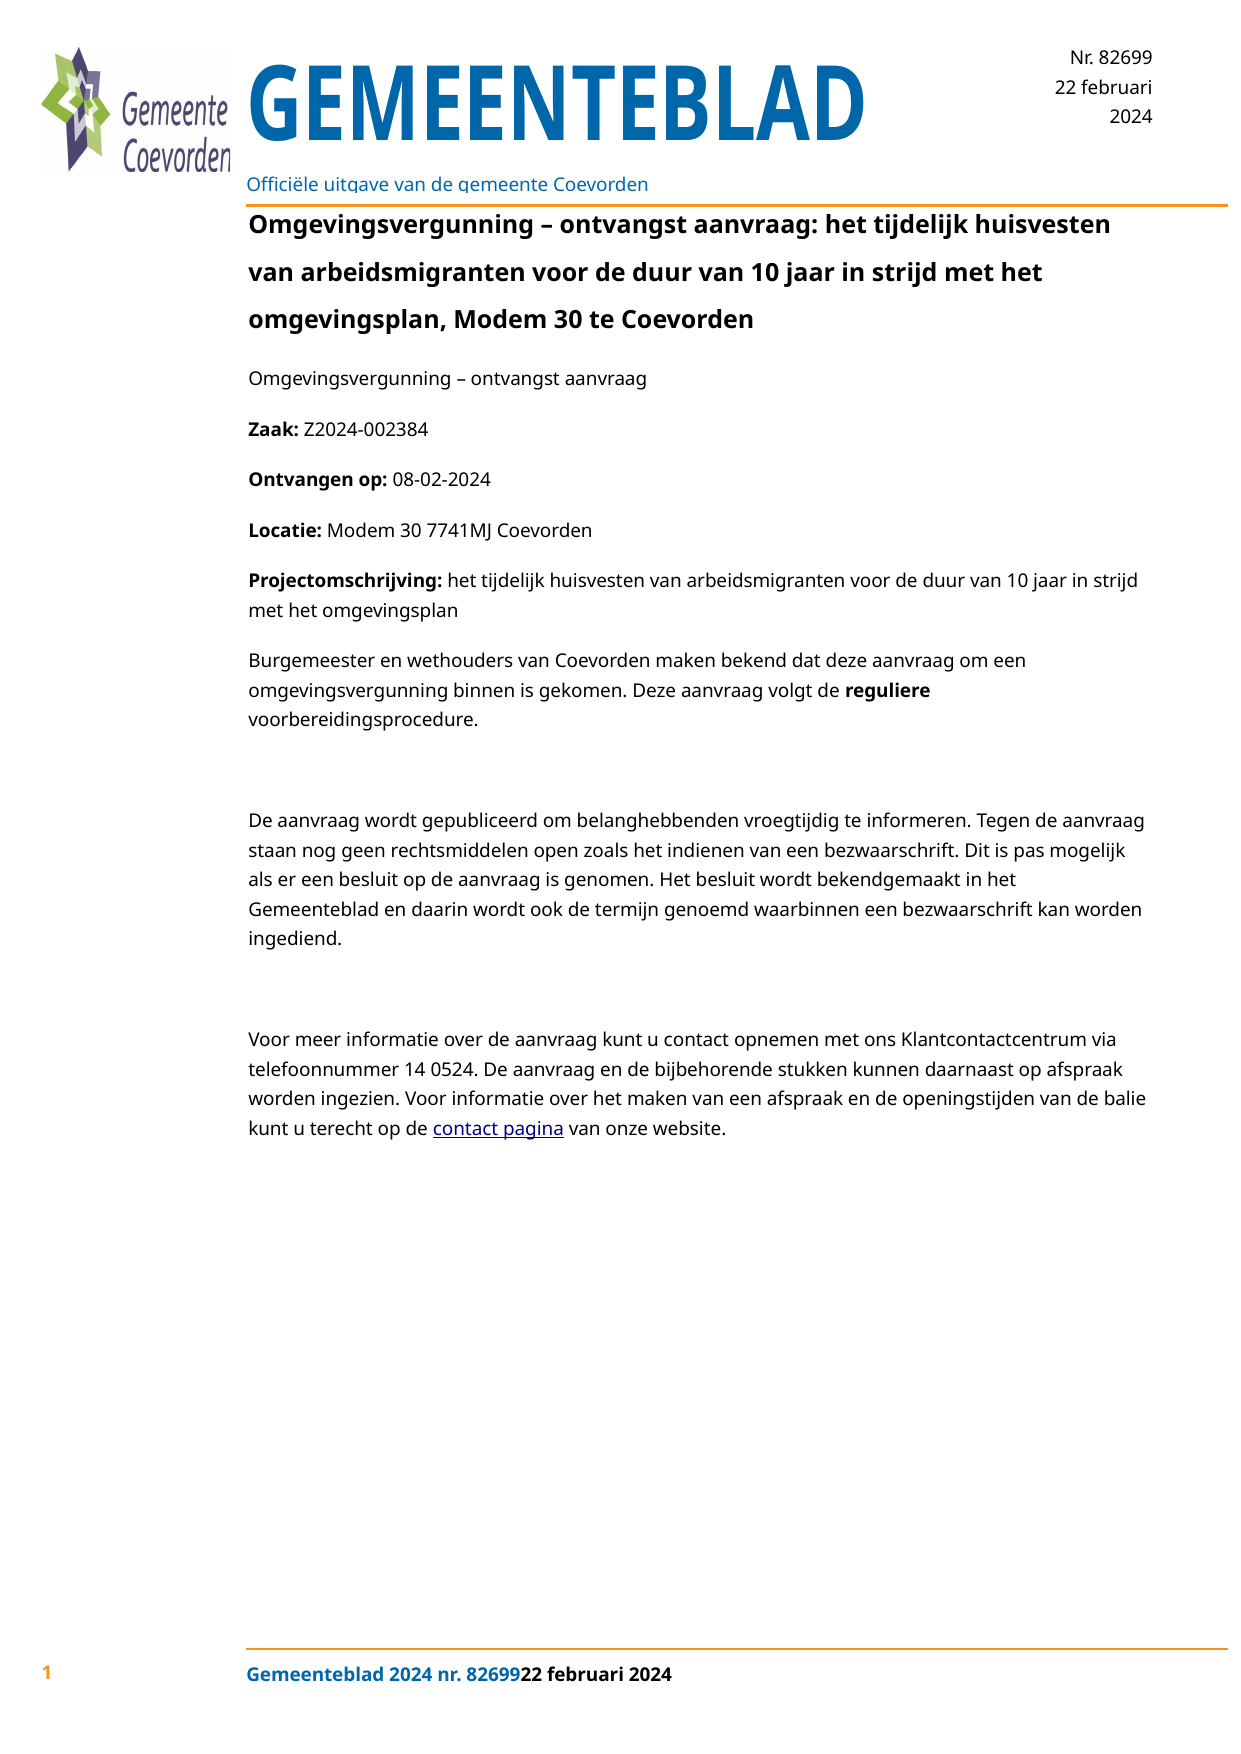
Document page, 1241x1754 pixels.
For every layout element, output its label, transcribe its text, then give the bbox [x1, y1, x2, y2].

text Omgevingsvergunning – ontvangst aanvraag: het tijdelijk huisvesten van arbeidsmigranten voor de duur van 10 jaar in strijd met het omgevingsplan, Modem 30 te Coevorden [248, 207, 1152, 336]
text Omgevingsvergunning – ontvangst aanvraag [248, 366, 1152, 391]
text Voor meer informatie over de aanvraag kunt u contact opnemen met ons Klantcontactcentrum via telefoonnummer 14 0524. De aanvraag en de bijbehorende stukken kunnen daarnaast op afspraak worden ingezien. Voor informatie over het maken van een afspraak en de openingstijden van de balie kunt u terecht op de contact pagina van onze website. [248, 1026, 1152, 1141]
picture [41, 47, 231, 172]
text Projectomschrijving: het tijdelijk huisvesten van arbeidsmigranten voor de duur van 10 jaar in strijd met het omgevingsplan [248, 567, 1152, 622]
text De aanvraag wordt gepubliceerd om belanghebbenden vroegtijdig te informeren. Tegen de aanvraag staan nog geen rechtsmiddelen open zoals het indienen van een bezwaarschrift. Dit is pas mogelijk als er een besluit op de aanvraag is genomen. Het besluit wordt bekendgemaakt in het Gemeenteblad en daarin wordt ook de termijn genoemd waarbinnen een bezwaarschrift kan worden ingediend. [248, 807, 1152, 951]
text Ontvangen op: 08-02-2024 [248, 466, 1152, 492]
text Burgemeester en wethouders van Coevorden maken bekend dat deze aanvraag om een omgevingsvergunning binnen is gekomen. Deze aanvraag volgt de reguliere voorbereidingsprocedure. [248, 647, 1152, 732]
text Zaak: Z2024-002384 [248, 416, 1152, 442]
text Locatie: Modem 30 7741MJ Coevorden [248, 517, 1152, 542]
